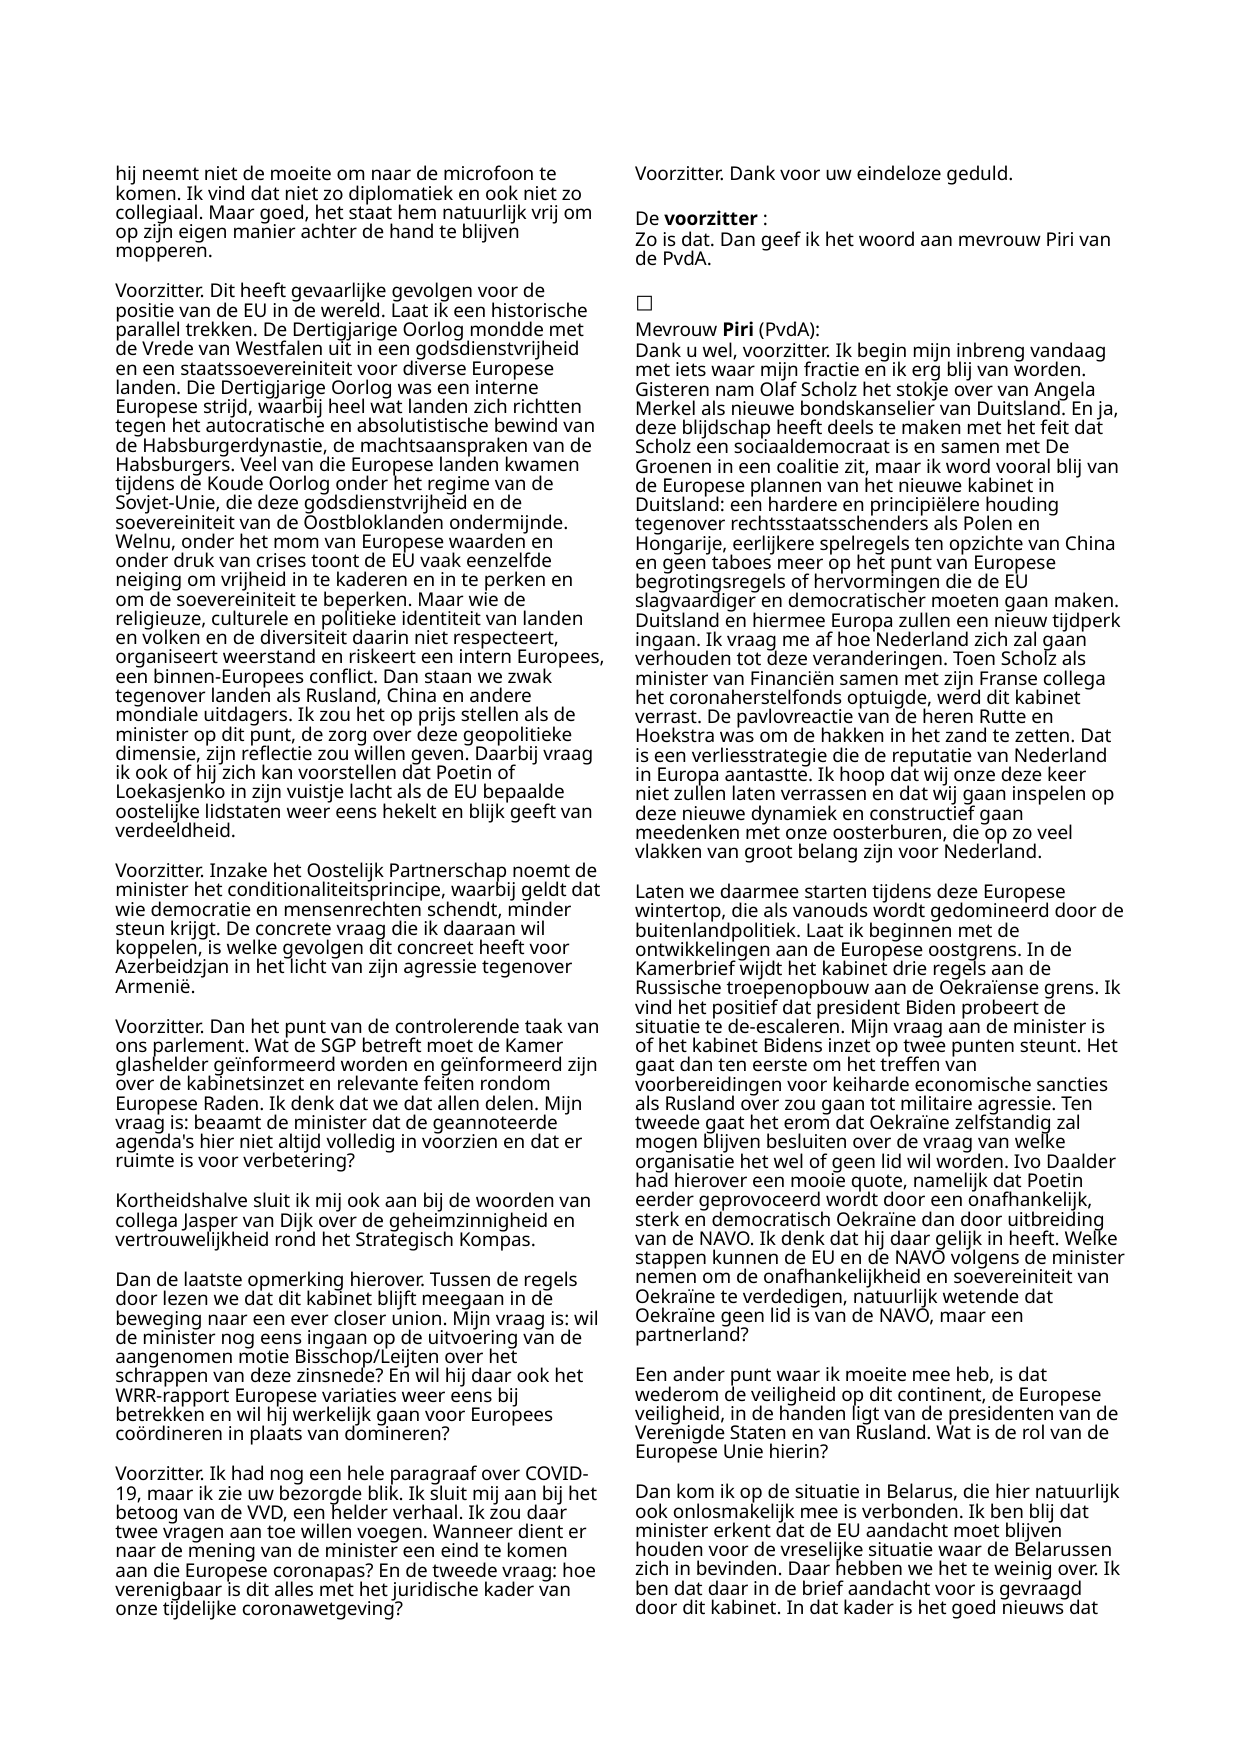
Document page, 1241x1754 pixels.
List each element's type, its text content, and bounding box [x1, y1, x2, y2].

text ⬜ [635, 291, 1125, 316]
text De voorzitter : [635, 205, 1125, 231]
text Voorzitter. Dan het punt van de controlerende taak van ons parlement. Wat de SGP betreft moet de Kamer glashelder geïnformeerd worden en geïnformeerd zijn over de kabinetsinzet en relevante feiten rondom Europese Raden. Ik denk dat we dat allen delen. Mijn vraag is: beaamt de minister dat de geannoteerde agenda's hier niet altijd volledig in voorzien en dat er ruimte is voor verbetering? [115, 1018, 605, 1172]
text Mevrouw Piri (PvdA): [635, 316, 1125, 342]
text Voorzitter. Dank voor uw eindeloze geduld. [635, 165, 1125, 184]
text Voorzitter. Dit heeft gevaarlijke gevolgen voor de positie van de EU in de wereld. Laat ik een historische parallel trekken. De Dertigjarige Oorlog mondde met de Vrede van Westfalen uit in een godsdienstvrijheid en een staatssoevereiniteit voor diverse Europese landen. Die Dertigjarige Oorlog was een interne Europese strijd, waarbij heel wat landen zich richtten tegen het autocratische en absolutistische bewind van de Habsburgerdynastie, de machtsaanspraken van de Habsburgers. Veel van die Europese landen kwamen tijdens de Koude Oorlog onder het regime van de Sovjet-Unie, die deze godsdienstvrijheid en de soevereiniteit van de Oostbloklanden ondermijnde. Welnu, onder het mom van Europese waarden en onder druk van crises toont de EU vaak eenzelfde neiging om vrijheid in te kaderen en in te perken en om de soevereiniteit te beperken. Maar wie de religieuze, culturele en politieke identiteit van landen en volken en de diversiteit daarin niet respecteert, organiseert weerstand en riskeert een intern Europees, een binnen-Europees conflict. Dan staan we zwak tegenover landen als Rusland, China en andere mondiale uitdagers. Ik zou het op prijs stellen als de minister op dit punt, de zorg over deze geopolitieke dimensie, zijn reflectie zou willen geven. Daarbij vraag ik ook of hij zich kan voorstellen dat Poetin of Loekasjenko in zijn vuistje lacht als de EU bepaalde oostelijke lidstaten weer eens hekelt en blijk geeft van verdeeldheid. [115, 282, 605, 841]
text Een ander punt waar ik moeite mee heb, is dat wederom de veiligheid op dit continent, de Europese veiligheid, in de handen ligt van de presidenten van de Verenigde Staten en van Rusland. Wat is de rol van de Europese Unie hierin? [635, 1366, 1125, 1463]
text hij neemt niet de moeite om naar de microfoon te komen. Ik vind dat niet zo diplomatiek en ook niet zo collegiaal. Maar goed, het staat hem natuurlijk vrij om op zijn eigen manier achter de hand te blijven mopperen. [115, 165, 605, 262]
text Dank u wel, voorzitter. Ik begin mijn inbreng vandaag met iets waar mijn fractie en ik erg blij van worden. Gisteren nam Olaf Scholz het stokje over van Angela Merkel als nieuwe bondskanselier van Duitsland. En ja, deze blijdschap heeft deels te maken met het feit dat Scholz een sociaaldemocraat is en samen met De Groenen in een coalitie zit, maar ik word vooral blij van de Europese plannen van het nieuwe kabinet in Duitsland: een hardere en principiëlere houding tegenover rechtsstaatsschenders als Polen en Hongarije, eerlijkere spelregels ten opzichte van China en geen taboes meer op het punt van Europese begrotingsregels of hervormingen die de EU slagvaardiger en democratischer moeten gaan maken. Duitsland en hiermee Europa zullen een nieuw tijdperk ingaan. Ik vraag me af hoe Nederland zich zal gaan verhouden tot deze veranderingen. Toen Scholz als minister van Financiën samen met zijn Franse collega het coronaherstelfonds optuigde, werd dit kabinet verrast. De pavlovreactie van de heren Rutte en Hoekstra was om de hakken in het zand te zetten. Dat is een verliesstrategie die de reputatie van Nederland in Europa aantastte. Ik hoop dat wij onze deze keer niet zullen laten verrassen en dat wij gaan inspelen op deze nieuwe dynamiek en constructief gaan meedenken met onze oosterburen, die op zo veel vlakken van groot belang zijn voor Nederland. [635, 342, 1125, 862]
text Zo is dat. Dan geef ik het woord aan mevrouw Piri van de PvdA. [635, 231, 1125, 270]
text Laten we daarmee starten tijdens deze Europese wintertop, die als vanouds wordt gedomineerd door de buitenlandpolitiek. Laat ik beginnen met de ontwikkelingen aan de Europese oostgrens. In de Kamerbrief wijdt het kabinet drie regels aan de Russische troepenopbouw aan de Oekraïense grens. Ik vind het positief dat president Biden probeert de situatie te de-escaleren. Mijn vraag aan de minister is of het kabinet Bidens inzet op twee punten steunt. Het gaat dan ten eerste om het treffen van voorbereidingen voor keiharde economische sancties als Rusland over zou gaan tot militaire agressie. Ten tweede gaat het erom dat Oekraïne zelfstandig zal mogen blijven besluiten over de vraag van welke organisatie het wel of geen lid wil worden. Ivo Daalder had hierover een mooie quote, namelijk dat Poetin eerder geprovoceerd wordt door een onafhankelijk, sterk en democratisch Oekraïne dan door uitbreiding van de NAVO. Ik denk dat hij daar gelijk in heeft. Welke stappen kunnen de EU en de NAVO volgens de minister nemen om de onafhankelijkheid en soevereiniteit van Oekraïne te verdedigen, natuurlijk wetende dat Oekraïne geen lid is van de NAVO, maar een partnerland? [635, 883, 1125, 1346]
text Kortheidshalve sluit ik mij ook aan bij de woorden van collega Jasper van Dijk over de geheimzinnigheid en vertrouwelijkheid rond het Strategisch Kompas. [115, 1192, 605, 1250]
text Voorzitter. Inzake het Oostelijk Partnerschap noemt de minister het conditionaliteitsprincipe, waarbij geldt dat wie democratie en mensenrechten schendt, minder steun krijgt. De concrete vraag die ik daaraan wil koppelen, is welke gevolgen dit concreet heeft voor Azerbeidzjan in het licht van zijn agressie tegenover Armenië. [115, 862, 605, 997]
text Dan kom ik op de situatie in Belarus, die hier natuurlijk ook onlosmakelijk mee is verbonden. Ik ben blij dat minister erkent dat de EU aandacht moet blijven houden voor de vreselijke situatie waar de Belarussen zich in bevinden. Daar hebben we het te weinig over. Ik ben dat daar in de brief aandacht voor is gevraagd door dit kabinet. In dat kader is het goed nieuws dat [635, 1483, 1125, 1618]
text Dan de laatste opmerking hierover. Tussen de regels door lezen we dat dit kabinet blijft meegaan in de beweging naar een ever closer union. Mijn vraag is: wil de minister nog eens ingaan op de uitvoering van de aangenomen motie Bisschop/Leijten over het schrappen van deze zinsnede? En wil hij daar ook het WRR-rapport Europese variaties weer eens bij betrekken en wil hij werkelijk gaan voor Europees coördineren in plaats van domineren? [115, 1271, 605, 1444]
text Voorzitter. Ik had nog een hele paragraaf over COVID-19, maar ik zie uw bezorgde blik. Ik sluit mij aan bij het betoog van de VVD, een helder verhaal. Ik zou daar twee vragen aan toe willen voegen. Wanneer dient er naar de mening van de minister een eind te komen aan die Europese coronapas? En de tweede vraag: hoe verenigbaar is dit alles met het juridische kader van onze tijdelijke coronawetgeving? [115, 1465, 605, 1619]
